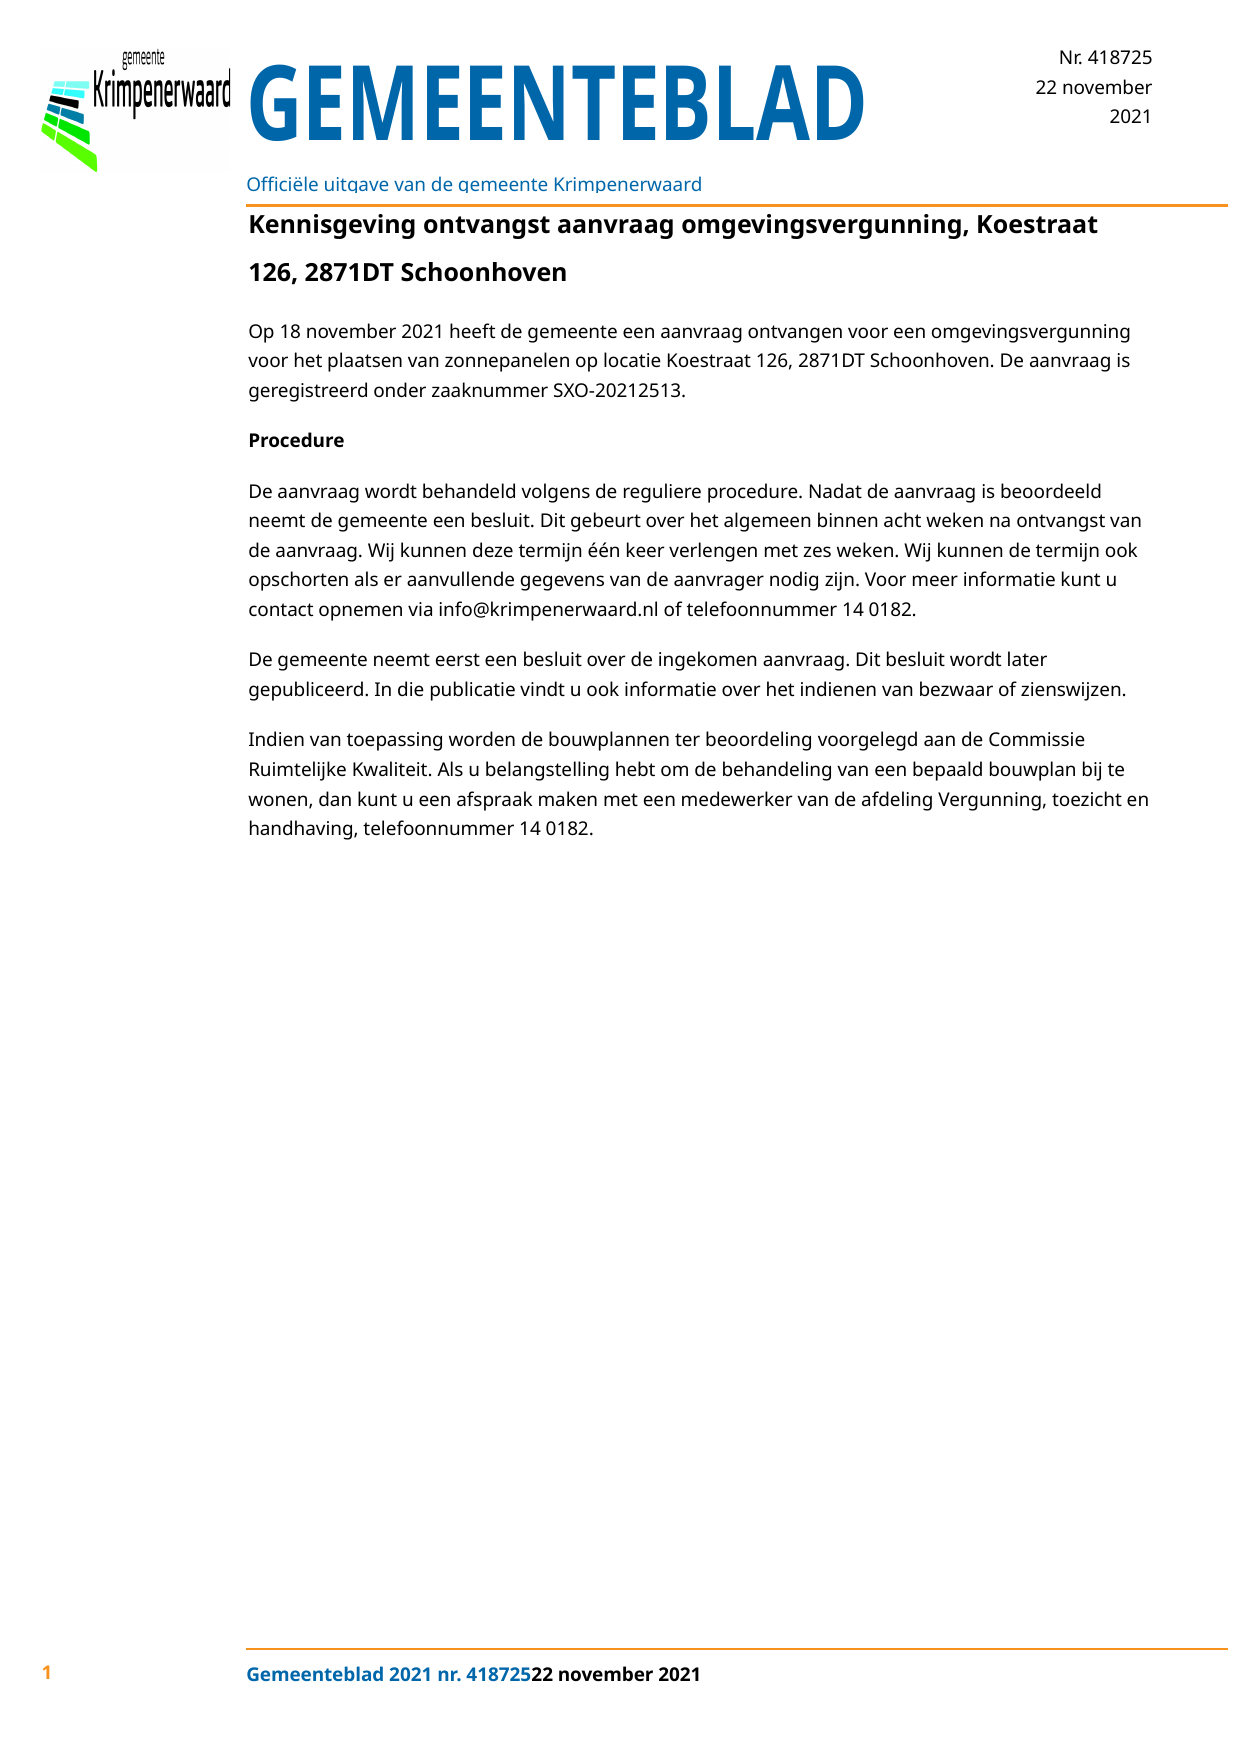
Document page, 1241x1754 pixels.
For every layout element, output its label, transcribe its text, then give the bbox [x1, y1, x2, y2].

text Indien van toepassing worden de bouwplannen ter beoordeling voorgelegd aan de Commissie Ruimtelijke Kwaliteit. Als u belangstelling hebt om de behandeling van een bepaald bouwplan bij te wonen, dan kunt u een afspraak maken met een medewerker van de afdeling Vergunning, toezicht en handhaving, telefoonnummer 14 0182. [248, 727, 1152, 841]
text De aanvraag wordt behandeld volgens de reguliere procedure. Nadat de aanvraag is beoordeeld neemt de gemeente een besluit. Dit gebeurt over het algemeen binnen acht weken na ontvangst van de aanvraag. Wij kunnen deze termijn één keer verlengen met zes weken. Wij kunnen de termijn ook opschorten als er aanvullende gegevens van de aanvrager nodig zijn. Voor meer informatie kunt u contact opnemen via info@krimpenerwaard.nl of telefoonnummer 14 0182. [248, 478, 1152, 622]
text Procedure [248, 427, 1152, 453]
text Kennisgeving ontvangst aanvraag omgevingsvergunning, Koestraat 126, 2871DT Schoonhoven [248, 207, 1152, 288]
picture [41, 47, 231, 172]
text De gemeente neemt eerst een besluit over de ingekomen aanvraag. Dit besluit wordt later gepubliceerd. In die publicatie vindt u ook informatie over het indienen van bezwaar of zienswijzen. [248, 647, 1152, 702]
text Op 18 november 2021 heeft de gemeente een aanvraag ontvangen voor een omgevingsvergunning voor het plaatsen van zonnepanelen op locatie Koestraat 126, 2871DT Schoonhoven. De aanvraag is geregistreerd onder zaaknummer SXO-20212513. [248, 318, 1152, 403]
